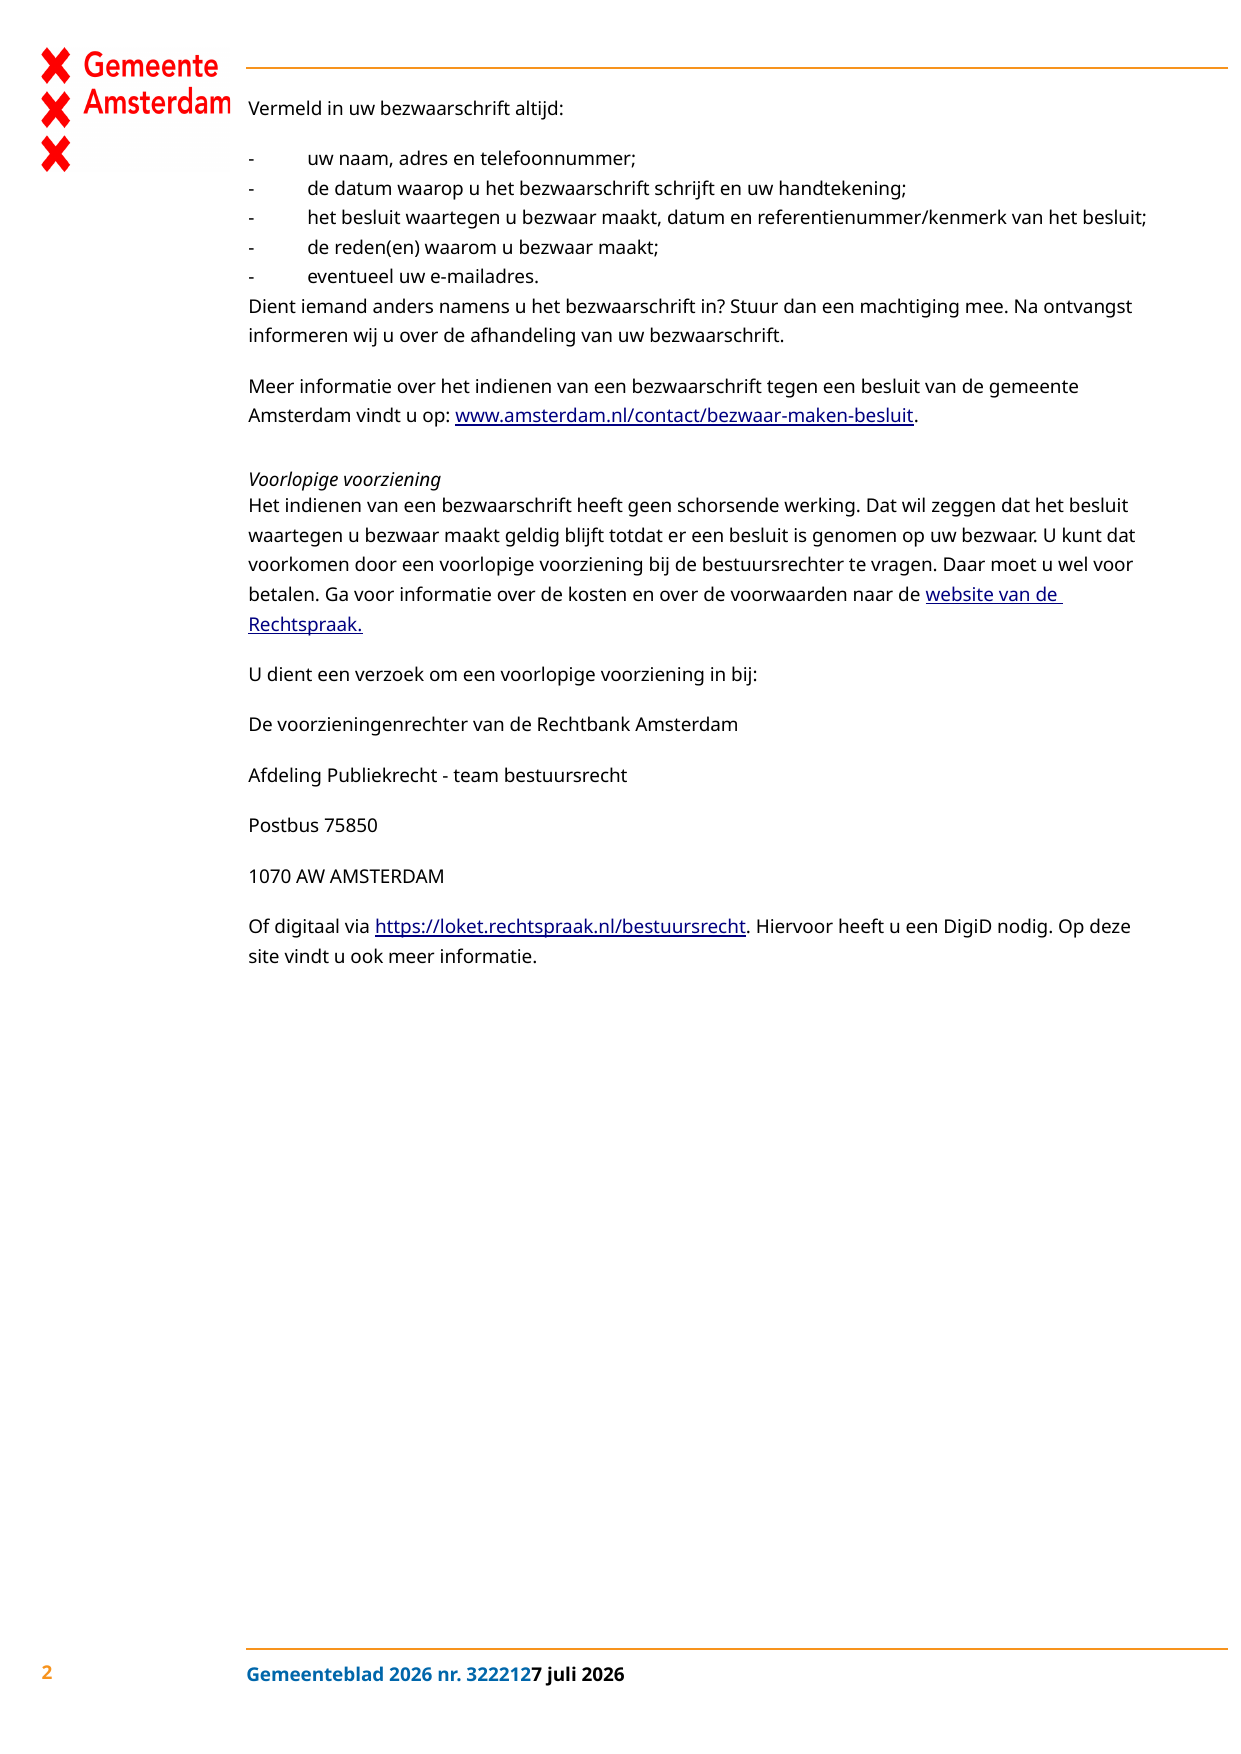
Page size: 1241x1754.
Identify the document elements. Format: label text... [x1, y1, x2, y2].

text Meer informatie over het indienen van een bezwaarschrift tegen een besluit van de gemeente Amsterdam vindt u op: www.amsterdam.nl/contact/bezwaar-maken-besluit. [248, 373, 1152, 428]
text Vermeld in uw bezwaarschrift altijd: [248, 95, 1152, 121]
text De voorzieningenrechter van de Rechtbank Amsterdam [248, 712, 1152, 737]
text Voorlopige voorziening [248, 467, 1152, 492]
list uw naam, adres en telefoonnummer; [248, 145, 1152, 171]
picture [41, 47, 231, 172]
text Afdeling Publiekrecht - team bestuursrecht [248, 762, 1152, 788]
text Het indienen van een bezwaarschrift heeft geen schorsende werking. Dat wil zeggen dat het besluit waartegen u bezwaar maakt geldig blijft totdat er een besluit is genomen op uw bezwaar. U kunt dat voorkomen door een voorlopige voorziening bij de bestuursrechter te vragen. Daar moet u wel voor betalen. Ga voor informatie over de kosten en over de voorwaarden naar de website van de Rechtspraak. [248, 492, 1152, 636]
list de reden(en) waarom u bezwaar maakt; [248, 234, 1152, 260]
text U dient een verzoek om een voorlopige voorziening in bij: [248, 661, 1152, 687]
text 1070 AW AMSTERDAM [248, 863, 1152, 888]
text Of digitaal via https://loket.rechtspraak.nl/bestuursrecht. Hiervoor heeft u een DigiD nodig. Op deze site vindt u ook meer informatie. [248, 913, 1152, 968]
list het besluit waartegen u bezwaar maakt, datum en referentienummer/kenmerk van het besluit; [248, 204, 1152, 230]
list de datum waarop u het bezwaarschrift schrijft en uw handtekening; [248, 175, 1152, 201]
list eventueel uw e-mailadres. [248, 263, 1152, 289]
text Postbus 75850 [248, 812, 1152, 838]
text Dient iemand anders namens u het bezwaarschrift in? Stuur dan een machtiging mee. Na ontvangst informeren wij u over de afhandeling van uw bezwaarschrift. [248, 293, 1152, 348]
